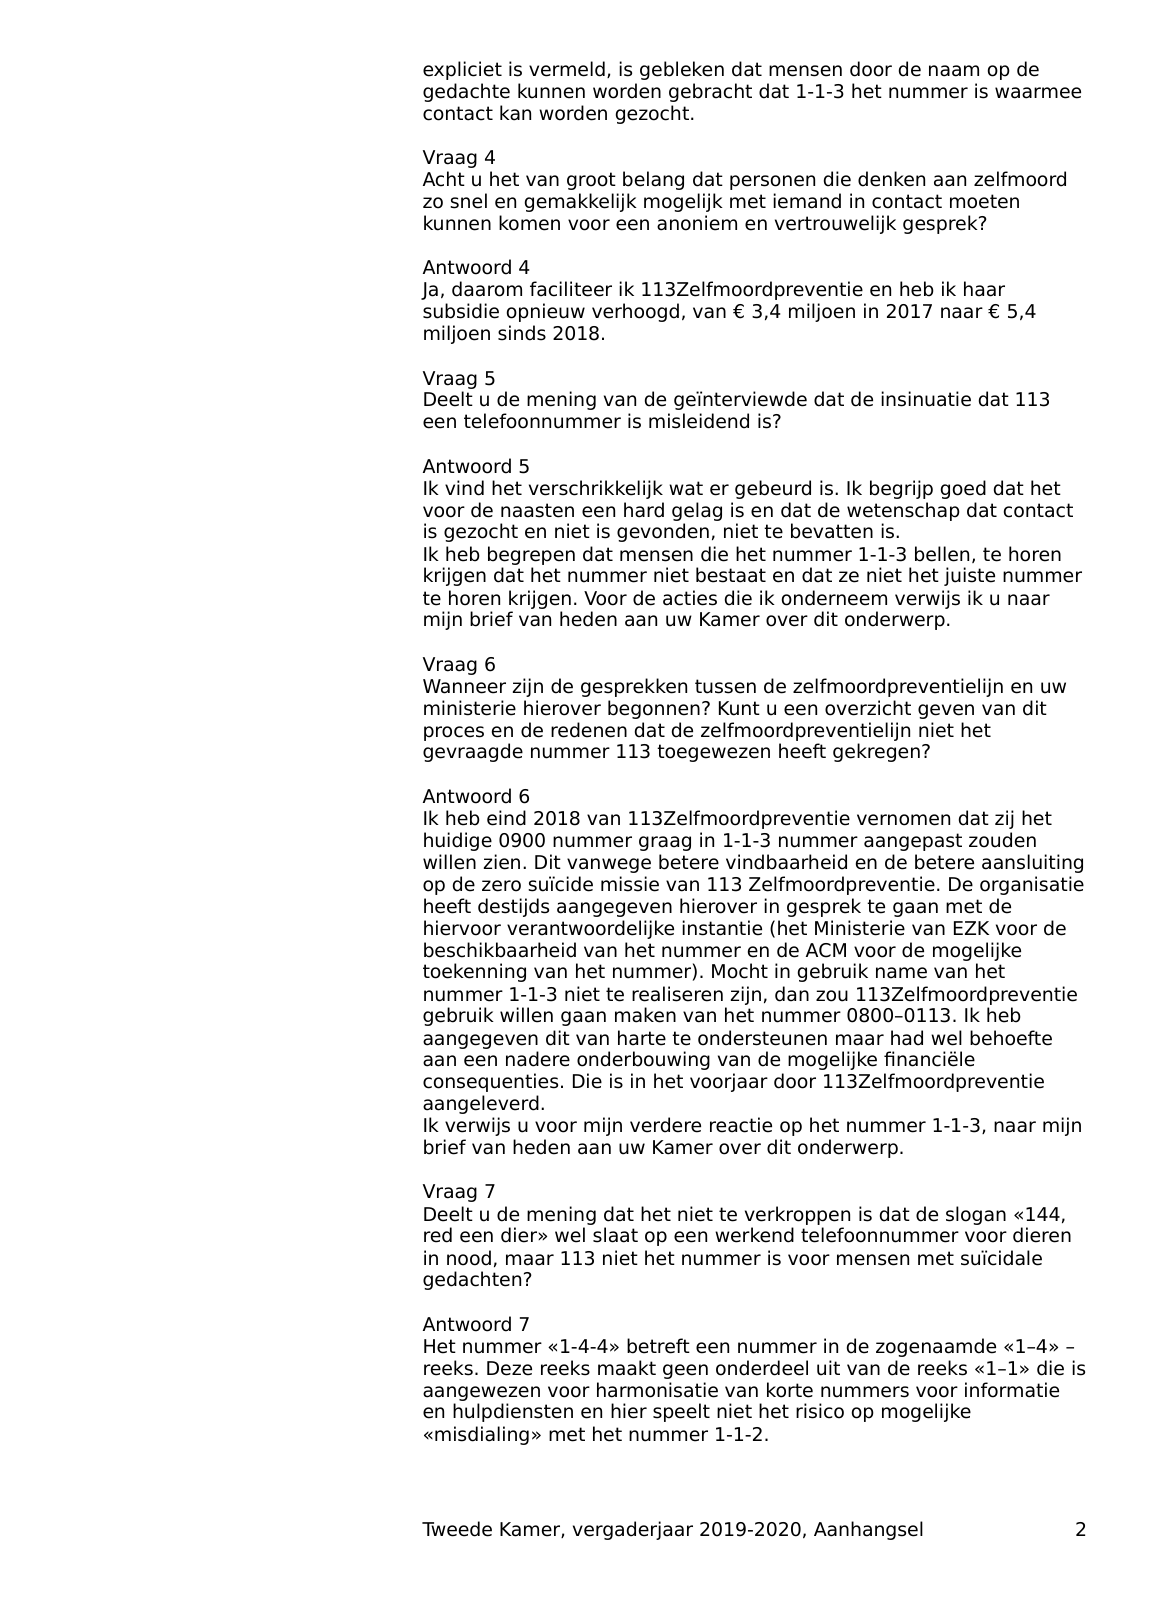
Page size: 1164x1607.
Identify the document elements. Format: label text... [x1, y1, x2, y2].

text Ja, daarom faciliteer ik 113Zelfmoordpreventie en heb ik haar subsidie opnieuw verhoogd, van € 3,4 miljoen in 2017 naar € 5,4 miljoen sinds 2018. [422, 279, 1087, 345]
text Antwoord 5 [422, 456, 1087, 477]
text Ik heb eind 2018 van 113Zelfmoordpreventie vernomen dat zij het huidige 0900 nummer graag in 1-1-3 nummer aangepast zouden willen zien. Dit vanwege betere vindbaarheid en de betere aansluiting op de zero suïcide missie van 113 Zelfmoordpreventie. De organisatie heeft destijds aangegeven hierover in gesprek te gaan met de hiervoor verantwoordelijke instantie (het Ministerie van EZK voor de beschikbaarheid van het nummer en de ACM voor de mogelijke toekenning van het nummer). Mocht in gebruik name van het nummer 1-1-3 niet te realiseren zijn, dan zou 113Zelfmoordpreventie gebruik willen gaan maken van het nummer 0800–0113. Ik heb aangegeven dit van harte te ondersteunen maar had wel behoefte aan een nadere onderbouwing van de mogelijke financiële consequenties. Die is in het voorjaar door 113Zelfmoordpreventie aangeleverd. [422, 808, 1087, 1115]
text Deelt u de mening van de geïnterviewde dat de insinuatie dat 113 een telefoonnummer is misleidend is? [422, 389, 1087, 433]
text Vraag 5 [422, 367, 1087, 389]
text Ik heb begrepen dat mensen die het nummer 1-1-3 bellen, te horen krijgen dat het nummer niet bestaat en dat ze niet het juiste nummer te horen krijgen. Voor de acties die ik onderneem verwijs ik u naar mijn brief van heden aan uw Kamer over dit onderwerp. [422, 543, 1087, 631]
text Deelt u de mening dat het niet te verkroppen is dat de slogan «144, red een dier» wel slaat op een werkend telefoonnummer voor dieren in nood, maar 113 niet het nummer is voor mensen met suïcidale gedachten? [422, 1203, 1087, 1291]
text Vraag 7 [422, 1181, 1087, 1203]
text Het nummer «1-4-4» betreft een nummer in de zogenaamde «1–4» – reeks. Deze reeks maakt geen onderdeel uit van de reeks «1–1» die is aangewezen voor harmonisatie van korte nummers voor informatie en hulpdiensten en hier speelt niet het risico op mogelijke «misdialing» met het nummer 1-1-2. [422, 1336, 1087, 1445]
text Antwoord 6 [422, 786, 1087, 808]
text Acht u het van groot belang dat personen die denken aan zelfmoord zo snel en gemakkelijk mogelijk met iemand in contact moeten kunnen komen voor een anoniem en vertrouwelijk gesprek? [422, 169, 1087, 235]
text Antwoord 4 [422, 257, 1087, 279]
text expliciet is vermeld, is gebleken dat mensen door de naam op de gedachte kunnen worden gebracht dat 1-1-3 het nummer is waarmee contact kan worden gezocht. [422, 59, 1087, 125]
text Vraag 6 [422, 653, 1087, 676]
text Wanneer zijn de gesprekken tussen de zelfmoordpreventielijn en uw ministerie hierover begonnen? Kunt u een overzicht geven van dit proces en de redenen dat de zelfmoordpreventielijn niet het gevraagde nummer 113 toegewezen heeft gekregen? [422, 676, 1087, 763]
text Ik vind het verschrikkelijk wat er gebeurd is. Ik begrijp goed dat het voor de naasten een hard gelag is en dat de wetenschap dat contact is gezocht en niet is gevonden, niet te bevatten is. [422, 477, 1087, 543]
text Ik verwijs u voor mijn verdere reactie op het nummer 1-1-3, naar mijn brief van heden aan uw Kamer over dit onderwerp. [422, 1115, 1087, 1159]
text Antwoord 7 [422, 1313, 1087, 1336]
text Vraag 4 [422, 147, 1087, 169]
